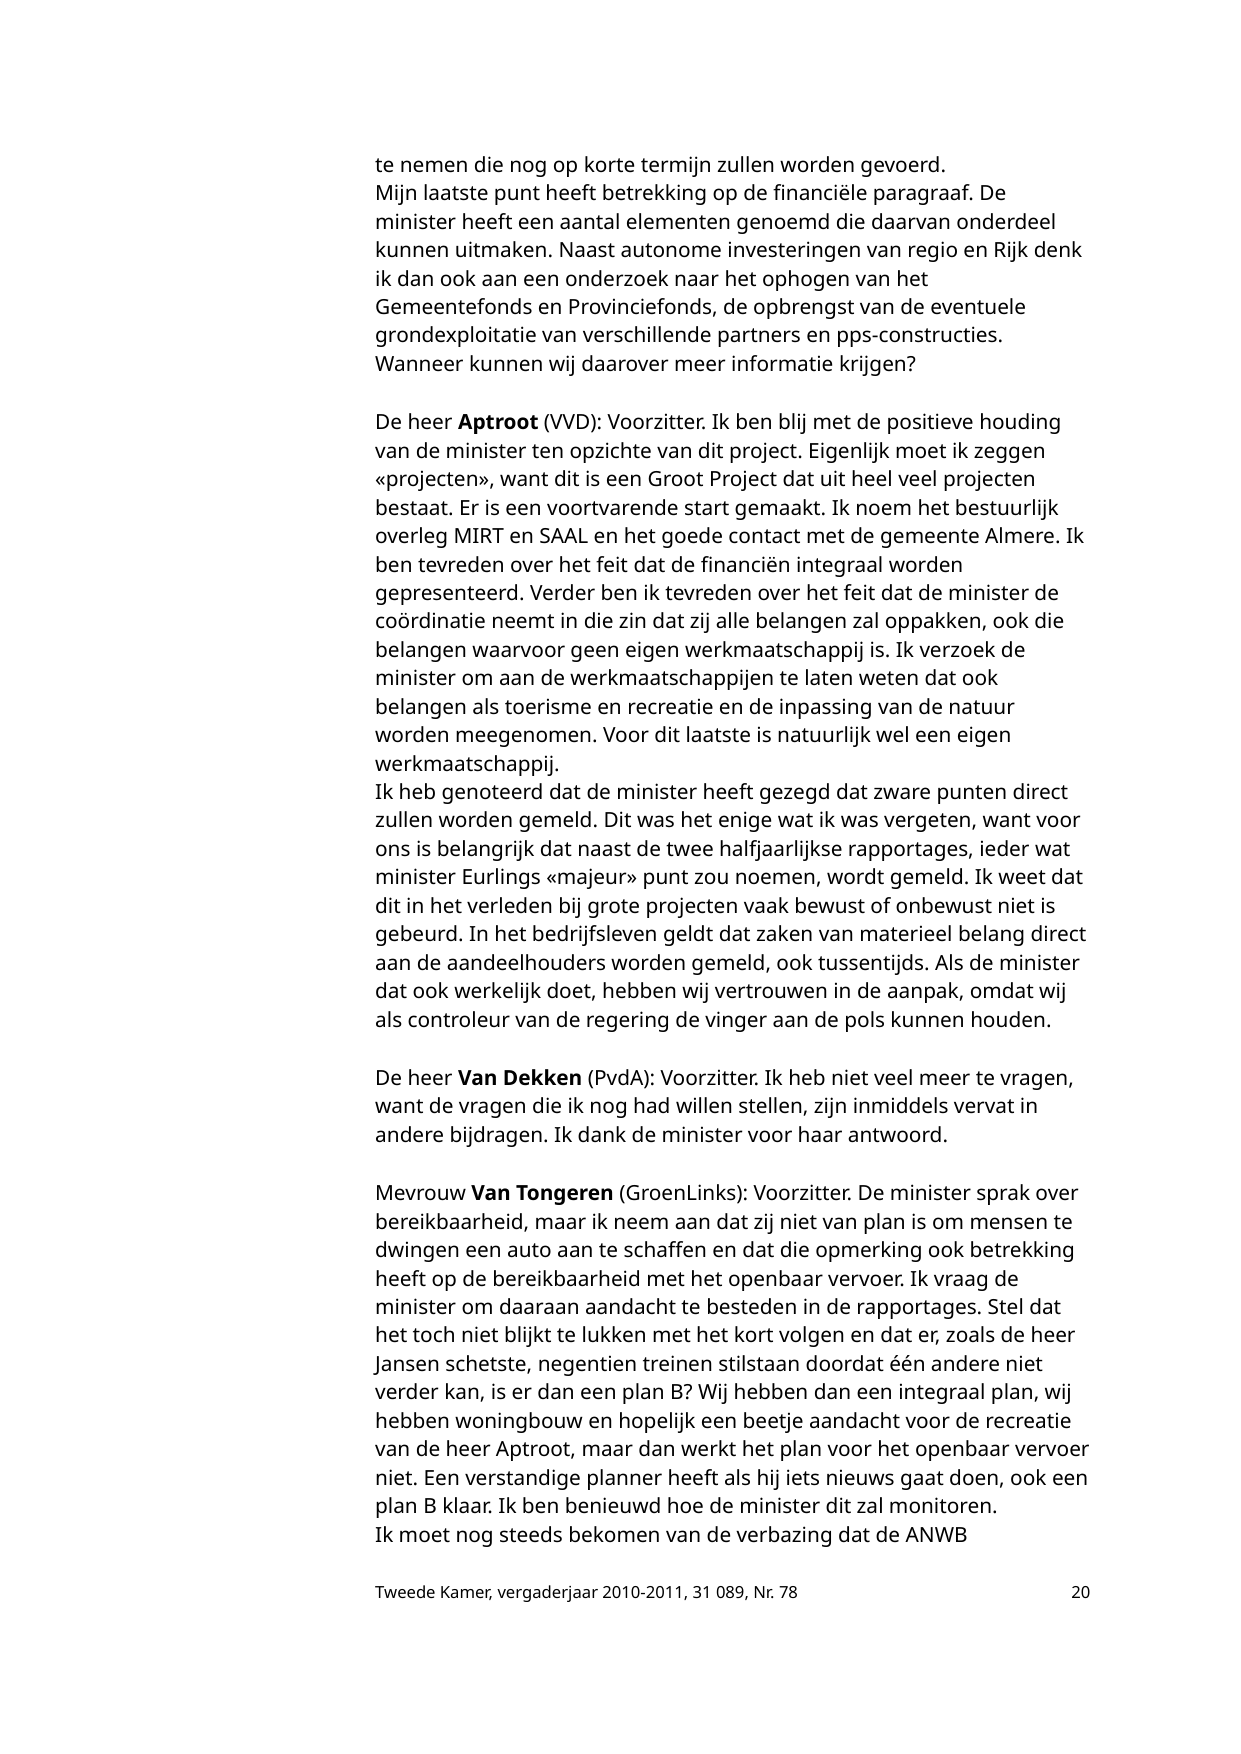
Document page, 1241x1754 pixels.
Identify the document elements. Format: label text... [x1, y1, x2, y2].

text Ik moet nog steeds bekomen van de verbazing dat de ANWB [375, 1520, 1090, 1548]
text Mevrouw Van Tongeren (GroenLinks): Voorzitter. De minister sprak over bereikbaarheid, maar ik neem aan dat zij niet van plan is om mensen te dwingen een auto aan te schaffen en dat die opmerking ook betrekking heeft op de bereikbaarheid met het openbaar vervoer. Ik vraag de minister om daaraan aandacht te besteden in de rapportages. Stel dat het toch niet blijkt te lukken met het kort volgen en dat er, zoals de heer Jansen schetste, negentien treinen stilstaan doordat één andere niet verder kan, is er dan een plan B? Wij hebben dan een integraal plan, wij hebben woningbouw en hopelijk een beetje aandacht voor de recreatie van de heer Aptroot, maar dan werkt het plan voor het openbaar vervoer niet. Een verstandige planner heeft als hij iets nieuws gaat doen, ook een plan B klaar. Ik ben benieuwd hoe de minister dit zal monitoren. [375, 1178, 1090, 1520]
text De heer Aptroot (VVD): Voorzitter. Ik ben blij met de positieve houding van de minister ten opzichte van dit project. Eigenlijk moet ik zeggen «projecten», want dit is een Groot Project dat uit heel veel projecten bestaat. Er is een voortvarende start gemaakt. Ik noem het bestuurlijk overleg MIRT en SAAL en het goede contact met de gemeente Almere. Ik ben tevreden over het feit dat de financiën integraal worden gepresenteerd. Verder ben ik tevreden over het feit dat de minister de coördinatie neemt in die zin dat zij alle belangen zal oppakken, ook die belangen waarvoor geen eigen werkmaatschappij is. Ik verzoek de minister om aan de werkmaatschappijen te laten weten dat ook belangen als toerisme en recreatie en de inpassing van de natuur worden meegenomen. Voor dit laatste is natuurlijk wel een eigen werkmaatschappij. [375, 407, 1090, 777]
text Ik heb genoteerd dat de minister heeft gezegd dat zware punten direct zullen worden gemeld. Dit was het enige wat ik was vergeten, want voor ons is belangrijk dat naast de twee halfjaarlijkse rapportages, ieder wat minister Eurlings «majeur» punt zou noemen, wordt gemeld. Ik weet dat dit in het verleden bij grote projecten vaak bewust of onbewust niet is gebeurd. In het bedrijfsleven geldt dat zaken van materieel belang direct aan de aandeelhouders worden gemeld, ook tussentijds. Als de minister dat ook werkelijk doet, hebben wij vertrouwen in de aanpak, omdat wij als controleur van de regering de vinger aan de pols kunnen houden. [375, 777, 1090, 1033]
text te nemen die nog op korte termijn zullen worden gevoerd. [375, 150, 1090, 178]
text De heer Van Dekken (PvdA): Voorzitter. Ik heb niet veel meer te vragen, want de vragen die ik nog had willen stellen, zijn inmiddels vervat in andere bijdragen. Ik dank de minister voor haar antwoord. [375, 1063, 1090, 1148]
text Mijn laatste punt heeft betrekking op de financiële paragraaf. De minister heeft een aantal elementen genoemd die daarvan onderdeel kunnen uitmaken. Naast autonome investeringen van regio en Rijk denk ik dan ook aan een onderzoek naar het ophogen van het Gemeentefonds en Provinciefonds, de opbrengst van de eventuele grondexploitatie van verschillende partners en pps-constructies. Wanneer kunnen wij daarover meer informatie krijgen? [375, 178, 1090, 377]
